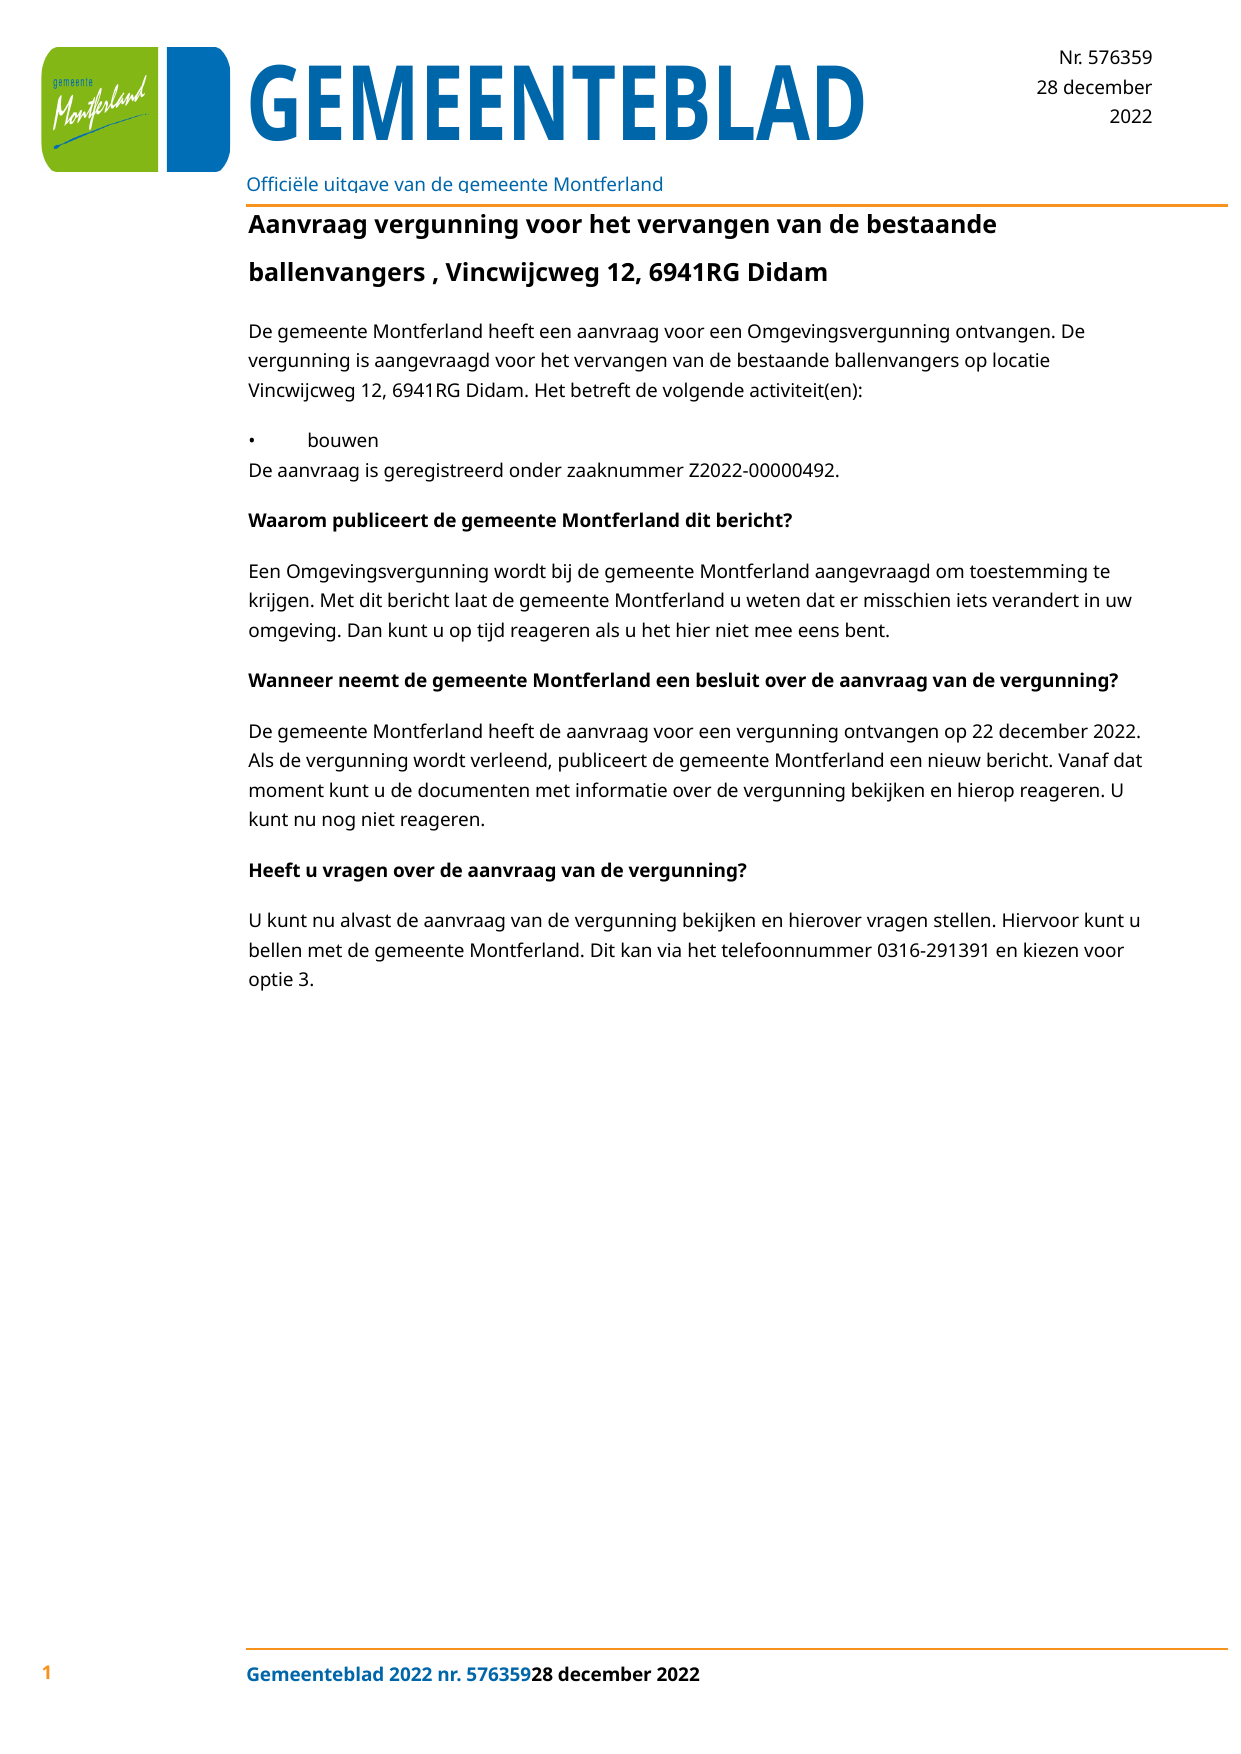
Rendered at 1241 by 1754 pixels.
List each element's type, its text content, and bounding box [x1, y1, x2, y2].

text De gemeente Montferland heeft een aanvraag voor een Omgevingsvergunning ontvangen. De vergunning is aangevraagd voor het vervangen van de bestaande ballenvangers op locatie Vincwijcweg 12, 6941RG Didam. Het betreft de volgende activiteit(en): [248, 318, 1152, 403]
text De aanvraag is geregistreerd onder zaaknummer Z2022-00000492. [248, 457, 1152, 483]
text Waarom publiceert de gemeente Montferland dit bericht? [248, 507, 1152, 533]
text Een Omgevingsvergunning wordt bij de gemeente Montferland aangevraagd om toestemming te krijgen. Met dit bericht laat de gemeente Montferland u weten dat er misschien iets verandert in uw omgeving. Dan kunt u op tijd reageren als u het hier niet mee eens bent. [248, 558, 1152, 643]
text Aanvraag vergunning voor het vervangen van de bestaande ballenvangers , Vincwijcweg 12, 6941RG Didam [248, 207, 1152, 288]
text Heeft u vragen over de aanvraag van de vergunning? [248, 857, 1152, 883]
text De gemeente Montferland heeft de aanvraag voor een vergunning ontvangen op 22 december 2022. Als de vergunning wordt verleend, publiceert de gemeente Montferland een nieuw bericht. Vanaf dat moment kunt u de documenten met informatie over de vergunning bekijken en hierop reageren. U kunt nu nog niet reageren. [248, 718, 1152, 832]
list bouwen [248, 427, 1152, 453]
text U kunt nu alvast de aanvraag van de vergunning bekijken en hierover vragen stellen. Hiervoor kunt u bellen met de gemeente Montferland. Dit kan via het telefoonnummer 0316-291391 en kiezen voor optie 3. [248, 907, 1152, 992]
text Wanneer neemt de gemeente Montferland een besluit over de aanvraag van de vergunning? [248, 667, 1152, 693]
picture [41, 47, 231, 172]
